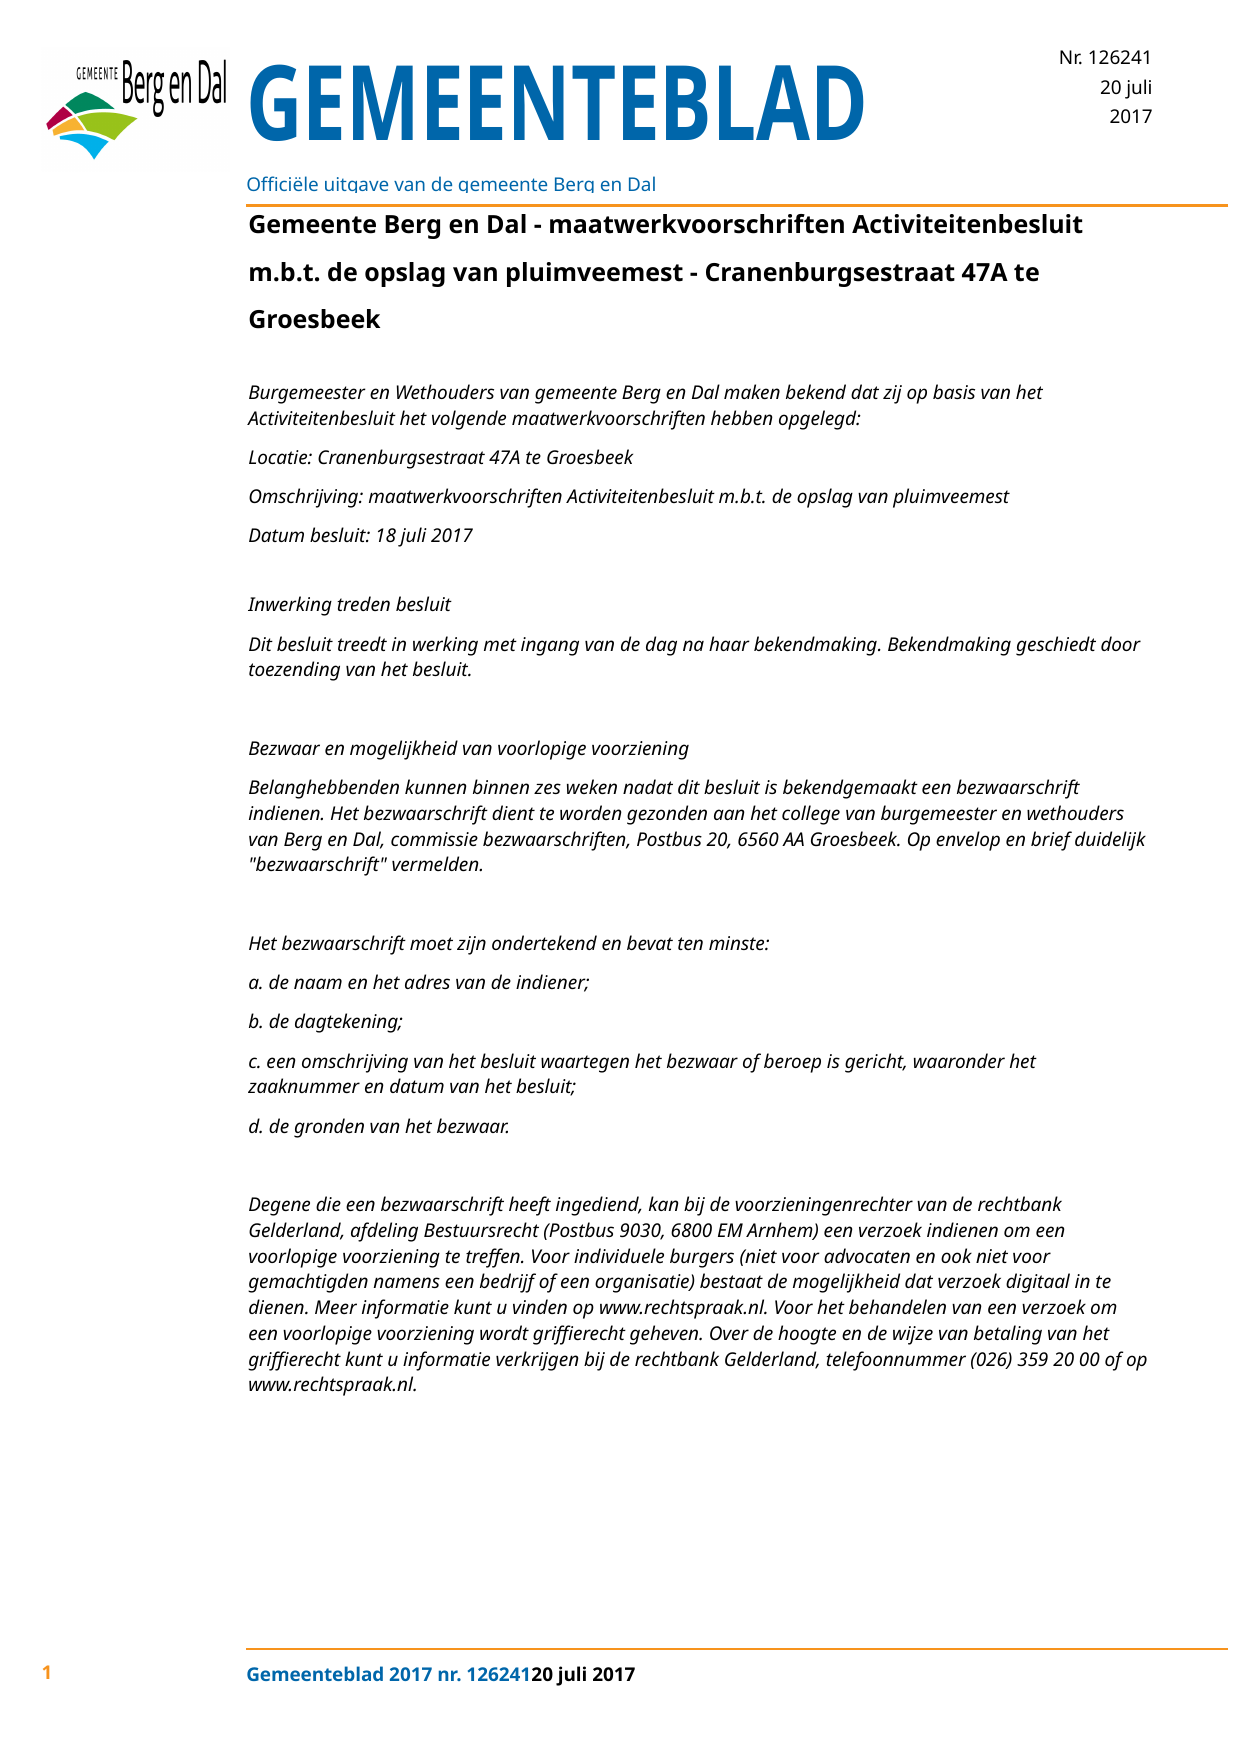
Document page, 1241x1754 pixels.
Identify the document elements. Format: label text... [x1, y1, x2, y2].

text a. de naam en het adres van de indiener; [248, 969, 1152, 995]
text Inwerking treden besluit [248, 591, 1152, 617]
text Gemeente Berg en Dal - maatwerkvoorschriften Activiteitenbesluit m.b.t. de opslag van pluimveemest - Cranenburgsestraat 47A te Groesbeek [248, 207, 1152, 336]
text Het bezwaarschrift moet zijn ondertekend en bevat ten minste: [248, 930, 1152, 956]
picture [41, 47, 231, 172]
text d. de gronden van het bezwaar. [248, 1113, 1152, 1138]
text Belanghebbenden kunnen binnen zes weken nadat dit besluit is bekendgemaakt een bezwaarschrift indienen. Het bezwaarschrift dient te worden gezonden aan het college van burgemeester en wethouders van Berg en Dal, commissie bezwaarschriften, Postbus 20, 6560 AA Groesbeek. Op envelop en brief duidelijk "bezwaarschrift" vermelden. [248, 774, 1152, 877]
text Datum besluit: 18 juli 2017 [248, 523, 1152, 548]
text Dit besluit treedt in werking met ingang van de dag na haar bekendmaking. Bekendmaking geschiedt door toezending van het besluit. [248, 631, 1152, 682]
text Omschrijving: maatwerkvoorschriften Activiteitenbesluit m.b.t. de opslag van pluimveemest [248, 483, 1152, 509]
text c. een omschrijving van het besluit waartegen het bezwaar of beroep is gericht, waaronder het zaaknummer en datum van het besluit; [248, 1048, 1152, 1099]
text Degene die een bezwaarschrift heeft ingediend, kan bij de voorzieningenrechter van de rechtbank Gelderland, afdeling Bestuursrecht (Postbus 9030, 6800 EM Arnhem) een verzoek indienen om een voorlopige voorziening te treffen. Voor individuele burgers (niet voor advocaten en ook niet voor gemachtigden namens een bedrijf of een organisatie) bestaat de mogelijkheid dat verzoek digitaal in te dienen. Meer informatie kunt u vinden op www.rechtspraak.nl. Voor het behandelen van een verzoek om een voorlopige voorziening wordt griffierecht geheven. Over de hoogte en de wijze van betaling van het griffierecht kunt u informatie verkrijgen bij de rechtbank Gelderland, telefoonnummer (026) 359 20 00 of op www.rechtspraak.nl. [248, 1191, 1152, 1397]
text Bezwaar en mogelijkheid van voorlopige voorziening [248, 735, 1152, 761]
text Locatie: Cranenburgsestraat 47A te Groesbeek [248, 444, 1152, 470]
text Burgemeester en Wethouders van gemeente Berg en Dal maken bekend dat zij op basis van het Activiteitenbesluit het volgende maatwerkvoorschriften hebben opgelegd: [248, 379, 1152, 431]
text b. de dagtekening; [248, 1008, 1152, 1034]
